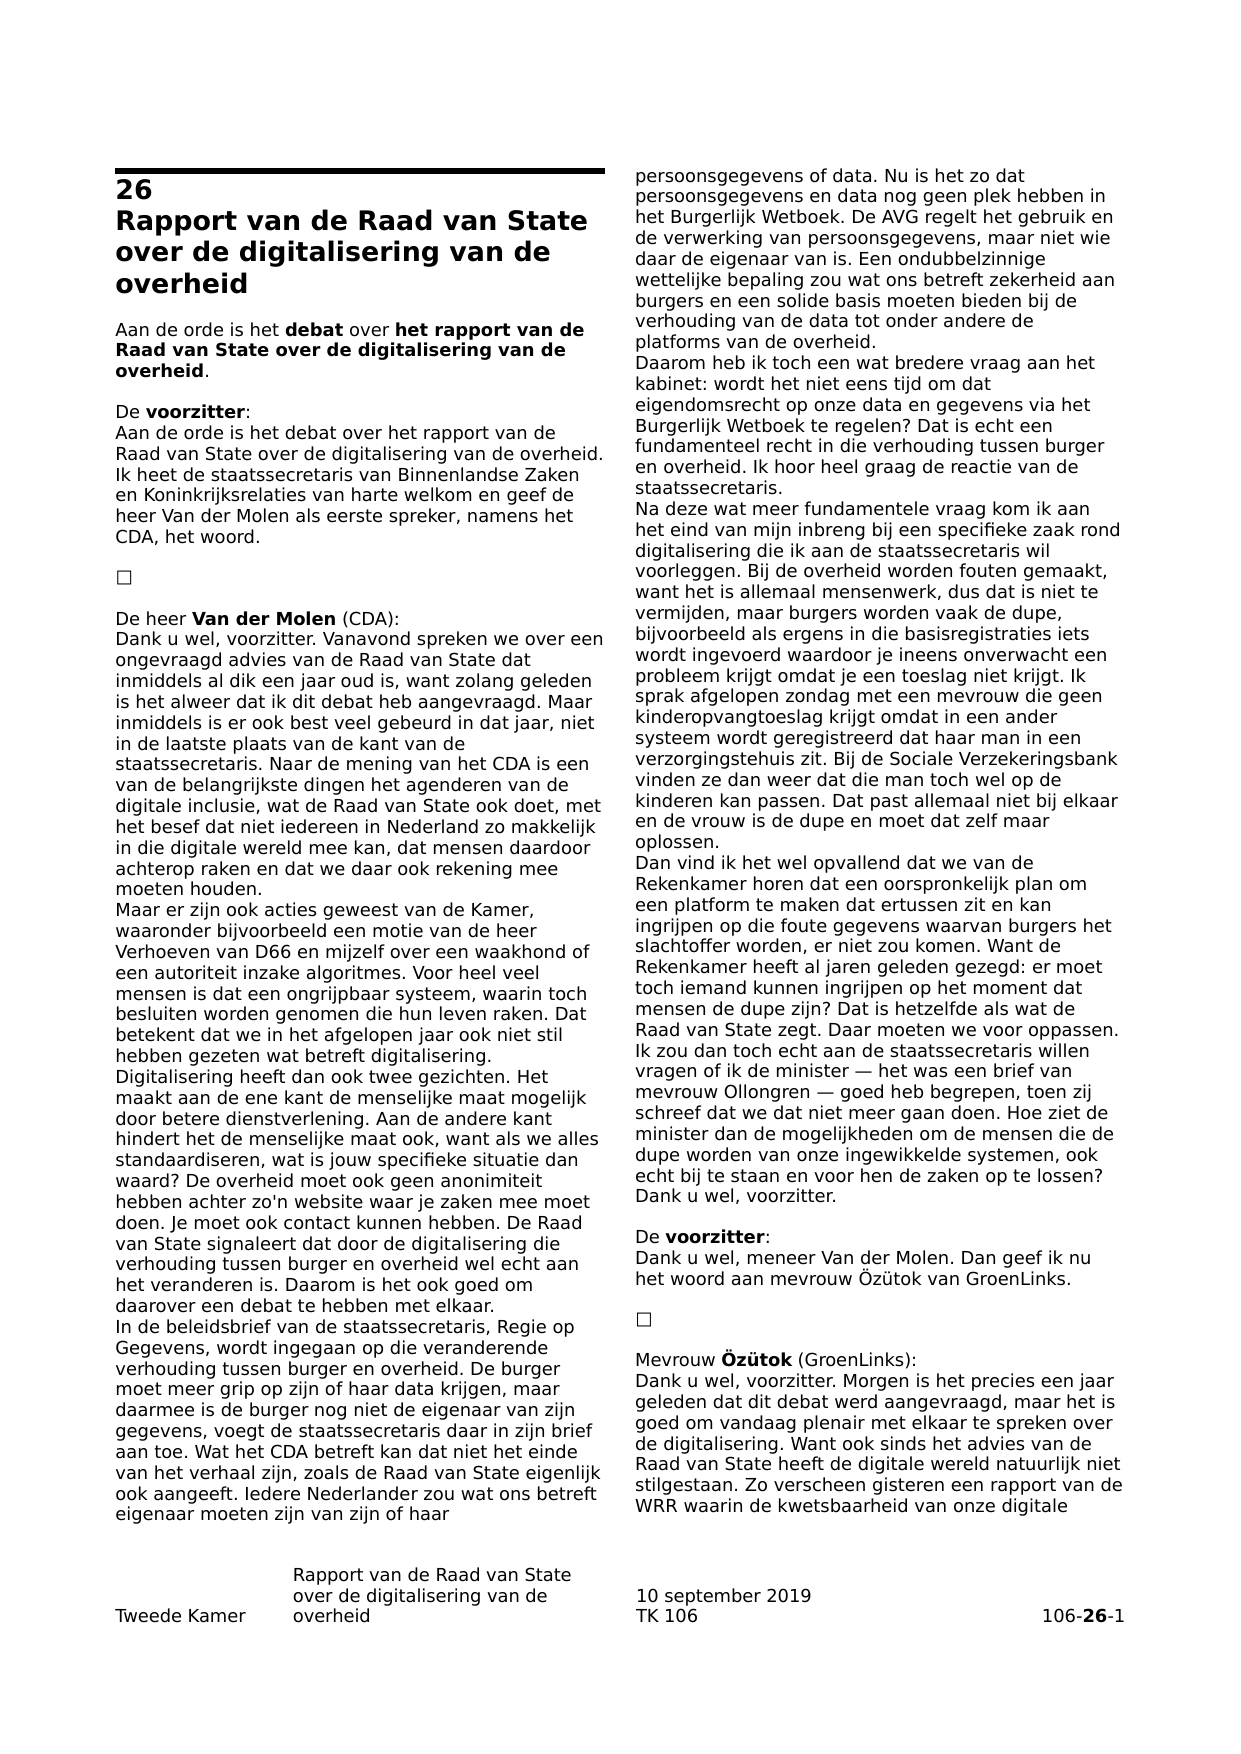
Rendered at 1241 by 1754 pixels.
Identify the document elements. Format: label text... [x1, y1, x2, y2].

text De voorzitter: [635, 1227, 1125, 1248]
text ⬜ [635, 1309, 1125, 1330]
text In de beleidsbrief van de staatssecretaris, Regie op Gegevens, wordt ingegaan op die veranderende verhouding tussen burger en overheid. De burger moet meer grip op zijn of haar data krijgen, maar daarmee is de burger nog niet de eigenaar van zijn gegevens, voegt de staatssecretaris daar in zijn brief aan toe. Wat het CDA betreft kan dat niet het einde van het verhaal zijn, zoals de Raad van State eigenlijk ook aangeeft. Iedere Nederlander zou wat ons betreft eigenaar moeten zijn van zijn of haar [115, 1317, 605, 1525]
text persoonsgegevens of data. Nu is het zo dat persoonsgegevens en data nog geen plek hebben in het Burgerlijk Wetboek. De AVG regelt het gebruik en de verwerking van persoonsgegevens, maar niet wie daar de eigenaar van is. Een ondubbelzinnige wettelijke bepaling zou wat ons betreft zekerheid aan burgers en een solide basis moeten bieden bij de verhouding van de data tot onder andere de platforms van de overheid. [635, 165, 1125, 353]
text De heer Van der Molen (CDA): [115, 608, 605, 629]
text Na deze wat meer fundamentele vraag kom ik aan het eind van mijn inbreng bij een specifieke zaak rond digitalisering die ik aan de staatssecretaris wil voorleggen. Bij de overheid worden fouten gemaakt, want het is allemaal mensenwerk, dus dat is niet te vermijden, maar burgers worden vaak de dupe, bijvoorbeeld als ergens in die basisregistraties iets wordt ingevoerd waardoor je ineens onverwacht een probleem krijgt omdat je een toeslag niet krijgt. Ik sprak afgelopen zondag met een mevrouw die geen kinderopvangtoeslag krijgt omdat in een ander systeem wordt geregistreerd dat haar man in een verzorgingstehuis zit. Bij de Sociale Verzekeringsbank vinden ze dan weer dat die man toch wel op de kinderen kan passen. Dat past allemaal niet bij elkaar en de vrouw is de dupe en moet dat zelf maar oplossen. [635, 499, 1125, 853]
text Aan de orde is het debat over het rapport van de Raad van State over de digitalisering van de overheid. Ik heet de staatssecretaris van Binnenlandse Zaken en Koninkrijksrelaties van harte welkom en geef de heer Van der Molen als eerste spreker, namens het CDA, het woord. [115, 423, 605, 548]
text Mevrouw Özütok (GroenLinks): [635, 1350, 1125, 1371]
text Digitalisering heeft dan ook twee gezichten. Het maakt aan de ene kant de menselijke maat mogelijk door betere dienstverlening. Aan de andere kant hindert het de menselijke maat ook, want als we alles standaardiseren, wat is jouw specifieke situatie dan waard? De overheid moet ook geen anonimiteit hebben achter zo'n website waar je zaken mee moet doen. Je moet ook contact kunnen hebben. De Raad van State signaleert dat door de digitalisering die verhouding tussen burger en overheid wel echt aan het veranderen is. Daarom is het ook goed om daarover een debat te hebben met elkaar. [115, 1067, 605, 1317]
text Aan de orde is het debat over het rapport van de Raad van State over de digitalisering van de overheid. [115, 319, 605, 382]
text Dank u wel, meneer Van der Molen. Dan geef ik nu het woord aan mevrouw Özütok van GroenLinks. [635, 1248, 1125, 1289]
text Dank u wel, voorzitter. Morgen is het precies een jaar geleden dat dit debat werd aangevraagd, maar het is goed om vandaag plenair met elkaar te spreken over de digitalisering. Want ook sinds het advies van de Raad van State heeft de digitale wereld natuurlijk niet stilgestaan. Zo verscheen gisteren een rapport van de WRR waarin de kwetsbaarheid van onze digitale [635, 1371, 1125, 1517]
text Dan vind ik het wel opvallend dat we van de Rekenkamer horen dat een oorspronkelijk plan om een platform te maken dat ertussen zit en kan ingrijpen op die foute gegevens waarvan burgers het slachtoffer worden, er niet zou komen. Want de Rekenkamer heeft al jaren geleden gezegd: er moet toch iemand kunnen ingrijpen op het moment dat mensen de dupe zijn? Dat is hetzelfde als wat de Raad van State zegt. Daar moeten we voor oppassen. Ik zou dan toch echt aan de staatssecretaris willen vragen of ik de minister — het was een brief van mevrouw Ollongren — goed heb begrepen, toen zij schreef dat we dat niet meer gaan doen. Hoe ziet de minister dan de mogelijkheden om de mensen die de dupe worden van onze ingewikkelde systemen, ook echt bij te staan en voor hen de zaken op te lossen? [635, 853, 1125, 1186]
text Maar er zijn ook acties geweest van de Kamer, waaronder bijvoorbeeld een motie van de heer Verhoeven van D66 en mijzelf over een waakhond of een autoriteit inzake algoritmes. Voor heel veel mensen is dat een ongrijpbaar systeem, waarin toch besluiten worden genomen die hun leven raken. Dat betekent dat we in het afgelopen jaar ook niet stil hebben gezeten wat betreft digitalisering. [115, 900, 605, 1067]
text Dank u wel, voorzitter. Vanavond spreken we over een ongevraagd advies van de Raad van State dat inmiddels al dik een jaar oud is, want zolang geleden is het alweer dat ik dit debat heb aangevraagd. Maar inmiddels is er ook best veel gebeurd in dat jaar, niet in de laatste plaats van de kant van de staatssecretaris. Naar de mening van het CDA is een van de belangrijkste dingen het agenderen van de digitale inclusie, wat de Raad van State ook doet, met het besef dat niet iedereen in Nederland zo makkelijk in die digitale wereld mee kan, dat mensen daardoor achterop raken en dat we daar ook rekening mee moeten houden. [115, 629, 605, 900]
text De voorzitter: [115, 402, 605, 423]
text Dank u wel, voorzitter. [635, 1186, 1125, 1207]
text Daarom heb ik toch een wat bredere vraag aan het kabinet: wordt het niet eens tijd om dat eigendomsrecht op onze data en gegevens via het Burgerlijk Wetboek te regelen? Dat is echt een fundamenteel recht in die verhouding tussen burger en overheid. Ik hoor heel graag de reactie van de staatssecretaris. [635, 353, 1125, 499]
title 26 Rapport van de Raad van State over de digitalisering van de overheid [115, 174, 605, 299]
text ⬜ [115, 568, 605, 588]
